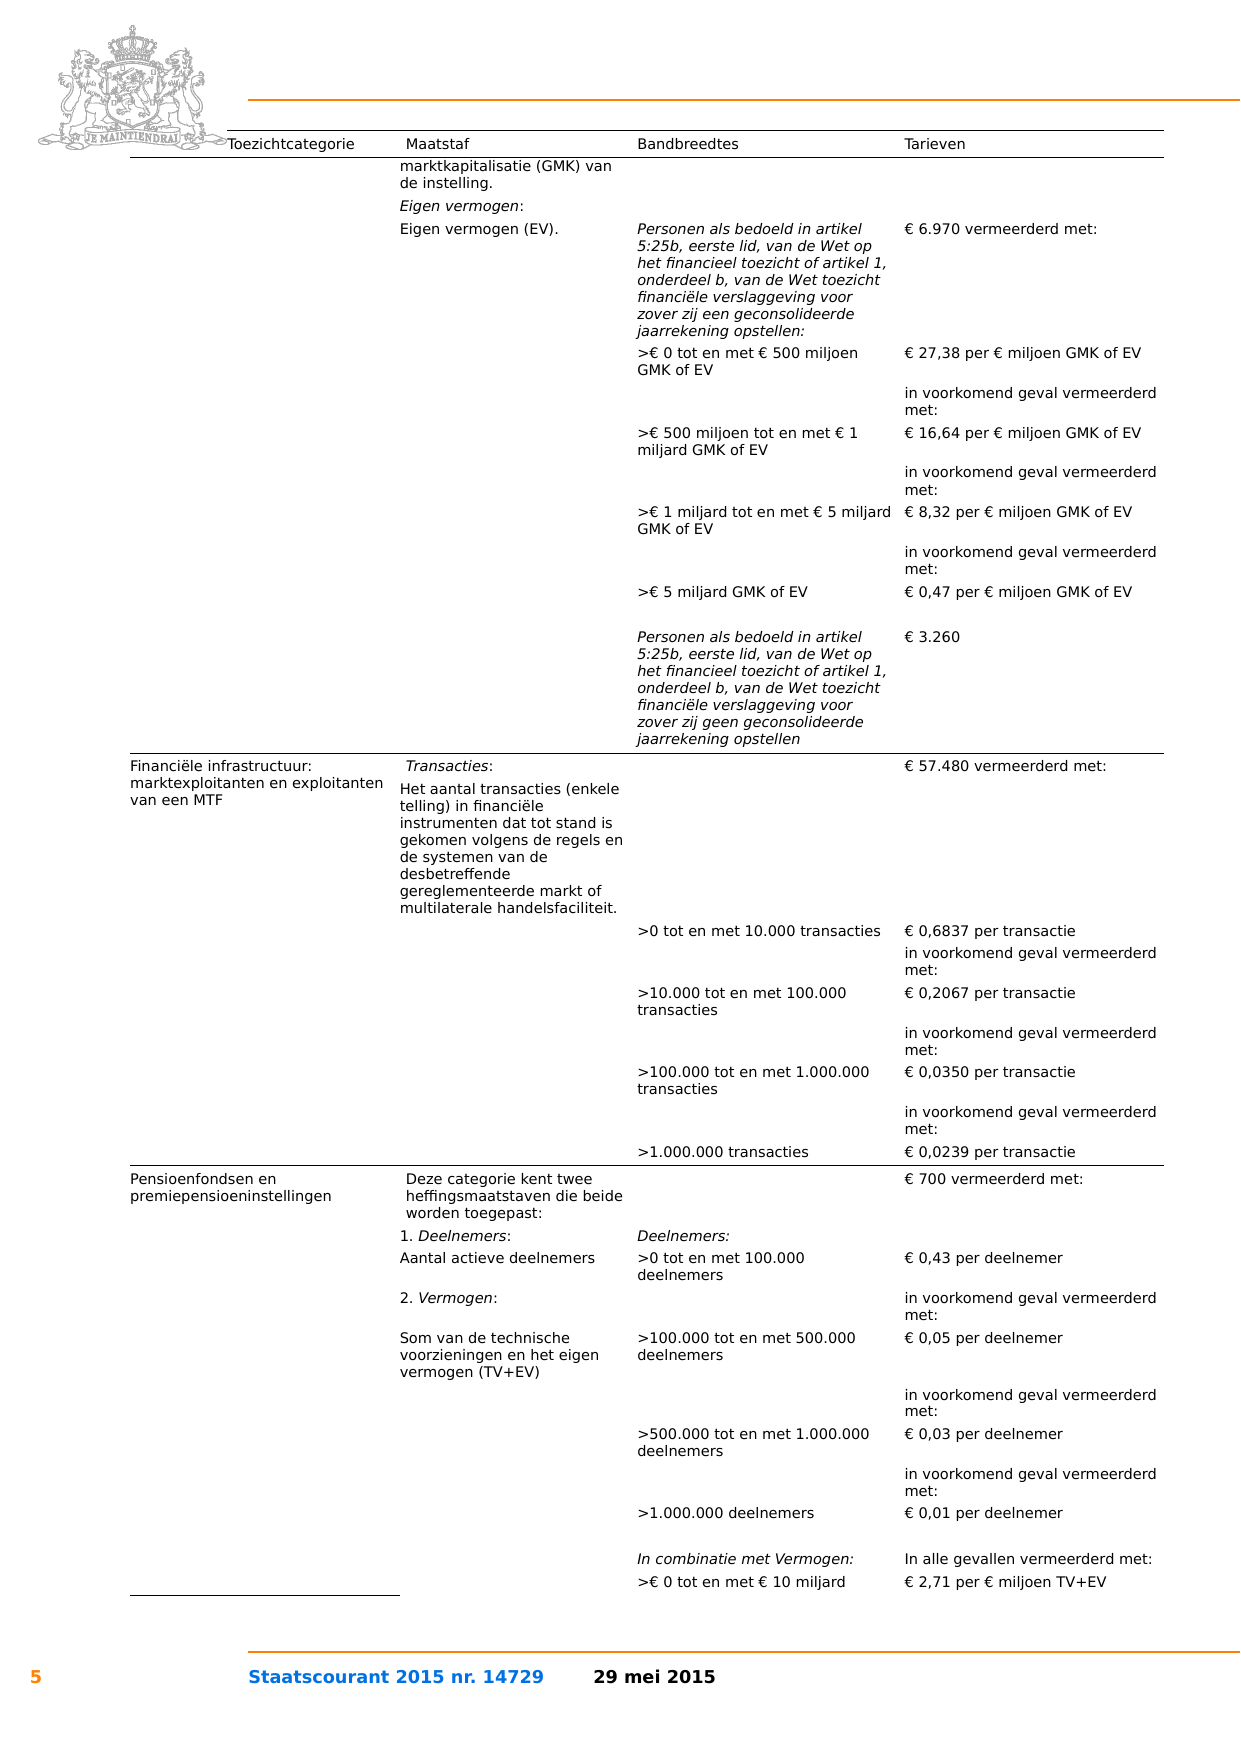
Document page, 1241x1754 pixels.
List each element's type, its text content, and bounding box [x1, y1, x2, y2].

table_cell € 3.260 [899, 628, 1163, 752]
table_cell >€ 500 miljoen tot en met € 1 miljard GMK of EV [631, 424, 898, 463]
table_cell [400, 1425, 631, 1465]
table_cell >10.000 tot en met 100.000 transacties [631, 984, 898, 1023]
table_cell Personen als bedoeld in artikel 5:25b, eerste lid, van de Wet op het financieel toezicht of artikel 1, onderdeel b, van de Wet toezicht financiële verslaggeving voor zover zij een geconsolideerde jaarrekening opstellen: [631, 220, 898, 344]
table_cell [631, 1385, 898, 1425]
table_cell [400, 583, 631, 605]
table_cell [631, 1289, 898, 1329]
table_cell € 0,0239 per transactie [899, 1143, 1163, 1165]
table_cell Transacties: [400, 754, 631, 780]
table_cell marktkapitalisatie (GMK) van de instelling. [400, 158, 631, 197]
table_cell [400, 1550, 631, 1572]
table_cell 2. Vermogen: [400, 1289, 631, 1329]
table_cell Som van de technische voorzieningen en het eigen vermogen (TV+EV) [400, 1329, 631, 1385]
table_header Maatstaf [400, 131, 631, 157]
table_cell Personen als bedoeld in artikel 5:25b, eerste lid, van de Wet op het financieel toezicht of artikel 1, onderdeel b, van de Wet toezicht financiële verslaggeving voor zover zij geen geconsolideerde jaarrekening opstellen [631, 628, 898, 752]
table_cell [400, 1465, 631, 1504]
table_header Bandbreedtes [631, 131, 898, 157]
table_cell [899, 158, 1163, 197]
table_cell >€ 0 tot en met € 500 miljoen GMK of EV [631, 344, 898, 384]
table_cell [899, 197, 1163, 220]
table_cell [631, 1024, 898, 1063]
table_header Toezichtcategorie [130, 131, 399, 157]
table_cell € 2,71 per € miljoen TV+EV [899, 1573, 1163, 1595]
table_cell [899, 780, 1163, 921]
table_cell Het aantal transacties (enkele telling) in financiële instrumenten dat tot stand is gekomen volgens de regels en de systemen van de desbetreffende gereglementeerde markt of multilaterale handelsfaciliteit. [400, 780, 631, 921]
table_cell Aantal actieve deelnemers [400, 1249, 631, 1289]
table_cell [631, 944, 898, 984]
table_cell in voorkomend geval vermeerderd met: [899, 1289, 1163, 1329]
table_cell >500.000 tot en met 1.000.000 deelnemers [631, 1425, 898, 1465]
table_cell € 0,2067 per transactie [899, 984, 1163, 1023]
table_cell [899, 1527, 1163, 1550]
table_cell € 27,38 per € miljoen GMK of EV [899, 344, 1163, 384]
table_cell [400, 1143, 631, 1165]
table_cell [631, 1166, 898, 1227]
table_cell [631, 197, 898, 220]
table_cell [400, 1103, 631, 1142]
table_cell >100.000 tot en met 500.000 deelnemers [631, 1329, 898, 1385]
table_cell [400, 1385, 631, 1425]
table_cell [631, 384, 898, 424]
table_cell >0 tot en met 10.000 transacties [631, 921, 898, 944]
table_cell [400, 921, 631, 944]
table_cell [631, 1465, 898, 1504]
table_cell € 700 vermeerderd met: [899, 1166, 1163, 1227]
table_cell in voorkomend geval vermeerderd met: [899, 543, 1163, 582]
table_cell in voorkomend geval vermeerderd met: [899, 1465, 1163, 1504]
table_cell € 16,64 per € miljoen GMK of EV [899, 424, 1163, 463]
table_cell In alle gevallen vermeerderd met: [899, 1550, 1163, 1572]
table_cell € 0,05 per deelnemer [899, 1329, 1163, 1385]
table_cell € 6.970 vermeerderd met: [899, 220, 1163, 344]
table_cell >€ 0 tot en met € 10 miljard [631, 1573, 898, 1595]
table_cell [400, 344, 631, 384]
table_cell [400, 1063, 631, 1103]
table_cell [899, 605, 1163, 628]
table_cell >100.000 tot en met 1.000.000 transacties [631, 1063, 898, 1103]
table_cell [400, 503, 631, 543]
table_cell >1.000.000 deelnemers [631, 1504, 898, 1527]
table_cell [631, 605, 898, 628]
table_cell [400, 944, 631, 984]
table_cell [400, 463, 631, 503]
table_cell [400, 1024, 631, 1063]
table_cell [400, 424, 631, 463]
table_cell [400, 384, 631, 424]
table_cell [631, 780, 898, 921]
table_cell [130, 158, 399, 752]
table_cell Financiële infrastructuur: marktexploitanten en exploitanten van een MTF [130, 754, 399, 1165]
table_cell [631, 1527, 898, 1550]
table_cell [400, 628, 631, 752]
table_cell Pensioenfondsen en premiepensioeninstellingen [130, 1166, 399, 1595]
table_cell In combinatie met Vermogen: [631, 1550, 898, 1572]
table_cell [631, 754, 898, 780]
table_cell [400, 1504, 631, 1527]
table_cell in voorkomend geval vermeerderd met: [899, 944, 1163, 984]
table_cell >1.000.000 transacties [631, 1143, 898, 1165]
table_cell [400, 1573, 631, 1595]
table_cell [631, 1103, 898, 1142]
table_cell [400, 1527, 631, 1550]
table_cell € 0,43 per deelnemer [899, 1249, 1163, 1289]
table_cell [400, 984, 631, 1023]
table_cell 1. Deelnemers: [400, 1227, 631, 1249]
table_header Tarieven [899, 131, 1163, 157]
table_cell in voorkomend geval vermeerderd met: [899, 1024, 1163, 1063]
table_cell >€ 1 miljard tot en met € 5 miljard GMK of EV [631, 503, 898, 543]
table_cell in voorkomend geval vermeerderd met: [899, 463, 1163, 503]
table_cell [899, 1227, 1163, 1249]
table_cell € 0,0350 per transactie [899, 1063, 1163, 1103]
table_cell >€ 5 miljard GMK of EV [631, 583, 898, 605]
table_cell Eigen vermogen: [400, 197, 631, 220]
table_cell € 8,32 per € miljoen GMK of EV [899, 503, 1163, 543]
table_cell € 0,47 per € miljoen GMK of EV [899, 583, 1163, 605]
table_cell € 0,01 per deelnemer [899, 1504, 1163, 1527]
table_cell Eigen vermogen (EV). [400, 220, 631, 344]
table_cell in voorkomend geval vermeerderd met: [899, 1103, 1163, 1142]
table_cell in voorkomend geval vermeerderd met: [899, 384, 1163, 424]
table_cell [631, 543, 898, 582]
table_cell Deze categorie kent twee heffingsmaatstaven die beide worden toegepast: [400, 1166, 631, 1227]
table_cell >0 tot en met 100.000 deelnemers [631, 1249, 898, 1289]
table_cell Deelnemers: [631, 1227, 898, 1249]
table_cell in voorkomend geval vermeerderd met: [899, 1385, 1163, 1425]
table_cell [400, 605, 631, 628]
table_cell € 0,6837 per transactie [899, 921, 1163, 944]
picture [38, 25, 227, 150]
table_cell [400, 543, 631, 582]
table_cell [631, 158, 898, 197]
table_cell [631, 463, 898, 503]
table_cell € 0,03 per deelnemer [899, 1425, 1163, 1465]
table_cell € 57.480 vermeerderd met: [899, 754, 1163, 780]
